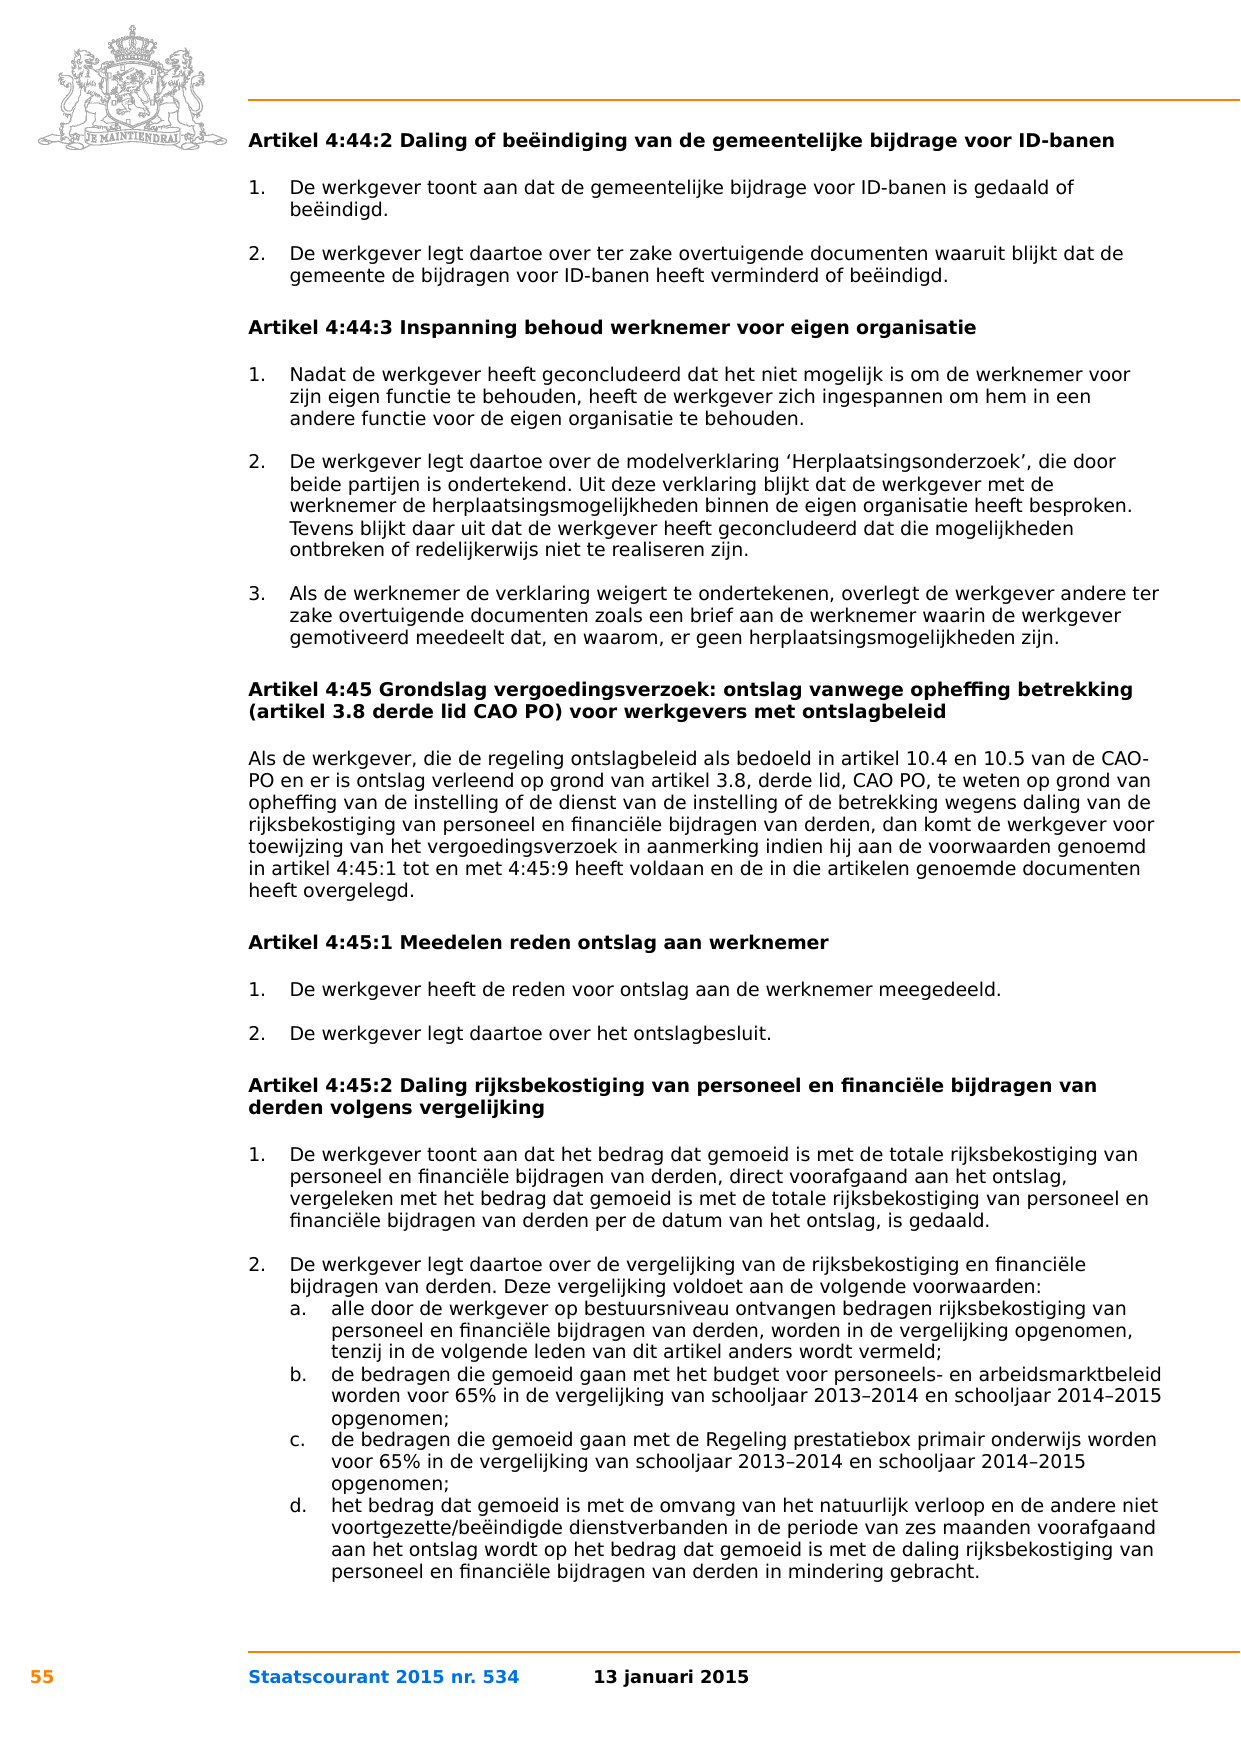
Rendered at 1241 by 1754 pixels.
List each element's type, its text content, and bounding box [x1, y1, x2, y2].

text c. de bedragen die gemoeid gaan met de Regeling prestatiebox primair onderwijs worden voor 65% in de vergelijking van schooljaar 2013–2014 en schooljaar 2014–2015 opgenomen; [289, 1429, 1163, 1495]
text a. alle door de werkgever op bestuursniveau ontvangen bedragen rijksbekostiging van personeel en financiële bijdragen van derden, worden in de vergelijking opgenomen, tenzij in de volgende leden van dit artikel anders wordt vermeld; [289, 1297, 1163, 1363]
text 1. De werkgever toont aan dat het bedrag dat gemoeid is met de totale rijksbekostiging van personeel en financiële bijdragen van derden, direct voorafgaand aan het ontslag, vergeleken met het bedrag dat gemoeid is met de totale rijksbekostiging van personeel en financiële bijdragen van derden per de datum van het ontslag, is gedaald. [248, 1144, 1163, 1232]
text 1. De werkgever toont aan dat de gemeentelijke bijdrage voor ID-banen is gedaald of beëindigd. [248, 177, 1163, 221]
picture [38, 25, 227, 150]
text 2. De werkgever legt daartoe over het ontslagbesluit. [248, 1023, 1163, 1045]
text 3. Als de werknemer de verklaring weigert te ondertekenen, overlegt de werkgever andere ter zake overtuigende documenten zoals een brief aan de werknemer waarin de werkgever gemotiveerd meedeelt dat, en waarom, er geen herplaatsingsmogelijkheden zijn. [248, 583, 1163, 649]
subtitle Artikel 4:45 Grondslag vergoedingsverzoek: ontslag vanwege opheffing betrekking (artikel 3.8 derde lid CAO PO) voor werkgevers met ontslagbeleid [248, 679, 1163, 723]
text 2. De werkgever legt daartoe over de vergelijking van de rijksbekostiging en financiële bijdragen van derden. Deze vergelijking voldoet aan de volgende voorwaarden: [248, 1253, 1163, 1297]
subtitle Artikel 4:44:3 Inspanning behoud werknemer voor eigen organisatie [248, 317, 1163, 339]
text 1. De werkgever heeft de reden voor ontslag aan de werknemer meegedeeld. [248, 979, 1163, 1001]
text 2. De werkgever legt daartoe over de modelverklaring ‘Herplaatsingsonderzoek’, die door beide partijen is ondertekend. Uit deze verklaring blijkt dat de werkgever met de werknemer de herplaatsingsmogelijkheden binnen de eigen organisatie heeft besproken. Tevens blijkt daar uit dat de werkgever heeft geconcludeerd dat die mogelijkheden ontbreken of redelijkerwijs niet te realiseren zijn. [248, 451, 1163, 561]
text d. het bedrag dat gemoeid is met de omvang van het natuurlijk verloop en de andere niet voortgezette/beëindigde dienstverbanden in de periode van zes maanden voorafgaand aan het ontslag wordt op het bedrag dat gemoeid is met de daling rijksbekostiging van personeel en financiële bijdragen van derden in mindering gebracht. [289, 1495, 1163, 1583]
text 2. De werkgever legt daartoe over ter zake overtuigende documenten waaruit blijkt dat de gemeente de bijdragen voor ID-banen heeft verminderd of beëindigd. [248, 243, 1163, 287]
subtitle Artikel 4:45:2 Daling rijksbekostiging van personeel en financiële bijdragen van derden volgens vergelijking [248, 1075, 1163, 1119]
text b. de bedragen die gemoeid gaan met het budget voor personeels- en arbeidsmarktbeleid worden voor 65% in de vergelijking van schooljaar 2013–2014 en schooljaar 2014–2015 opgenomen; [289, 1363, 1163, 1429]
text 1. Nadat de werkgever heeft geconcludeerd dat het niet mogelijk is om de werknemer voor zijn eigen functie te behouden, heeft de werkgever zich ingespannen om hem in een andere functie voor de eigen organisatie te behouden. [248, 364, 1163, 429]
text Als de werkgever, die de regeling ontslagbeleid als bedoeld in artikel 10.4 en 10.5 van de CAO-PO en er is ontslag verleend op grond van artikel 3.8, derde lid, CAO PO, te weten op grond van opheffing van de instelling of de dienst van de instelling of de betrekking wegens daling van de rijksbekostiging van personeel en financiële bijdragen van derden, dan komt de werkgever voor toewijzing van het vergoedingsverzoek in aanmerking indien hij aan de voorwaarden genoemd in artikel 4:45:1 tot en met 4:45:9 heeft voldaan en de in die artikelen genoemde documenten heeft overgelegd. [248, 748, 1163, 902]
subtitle Artikel 4:44:2 Daling of beëindiging van de gemeentelijke bijdrage voor ID-banen [248, 130, 1163, 152]
subtitle Artikel 4:45:1 Meedelen reden ontslag aan werknemer [248, 932, 1163, 954]
